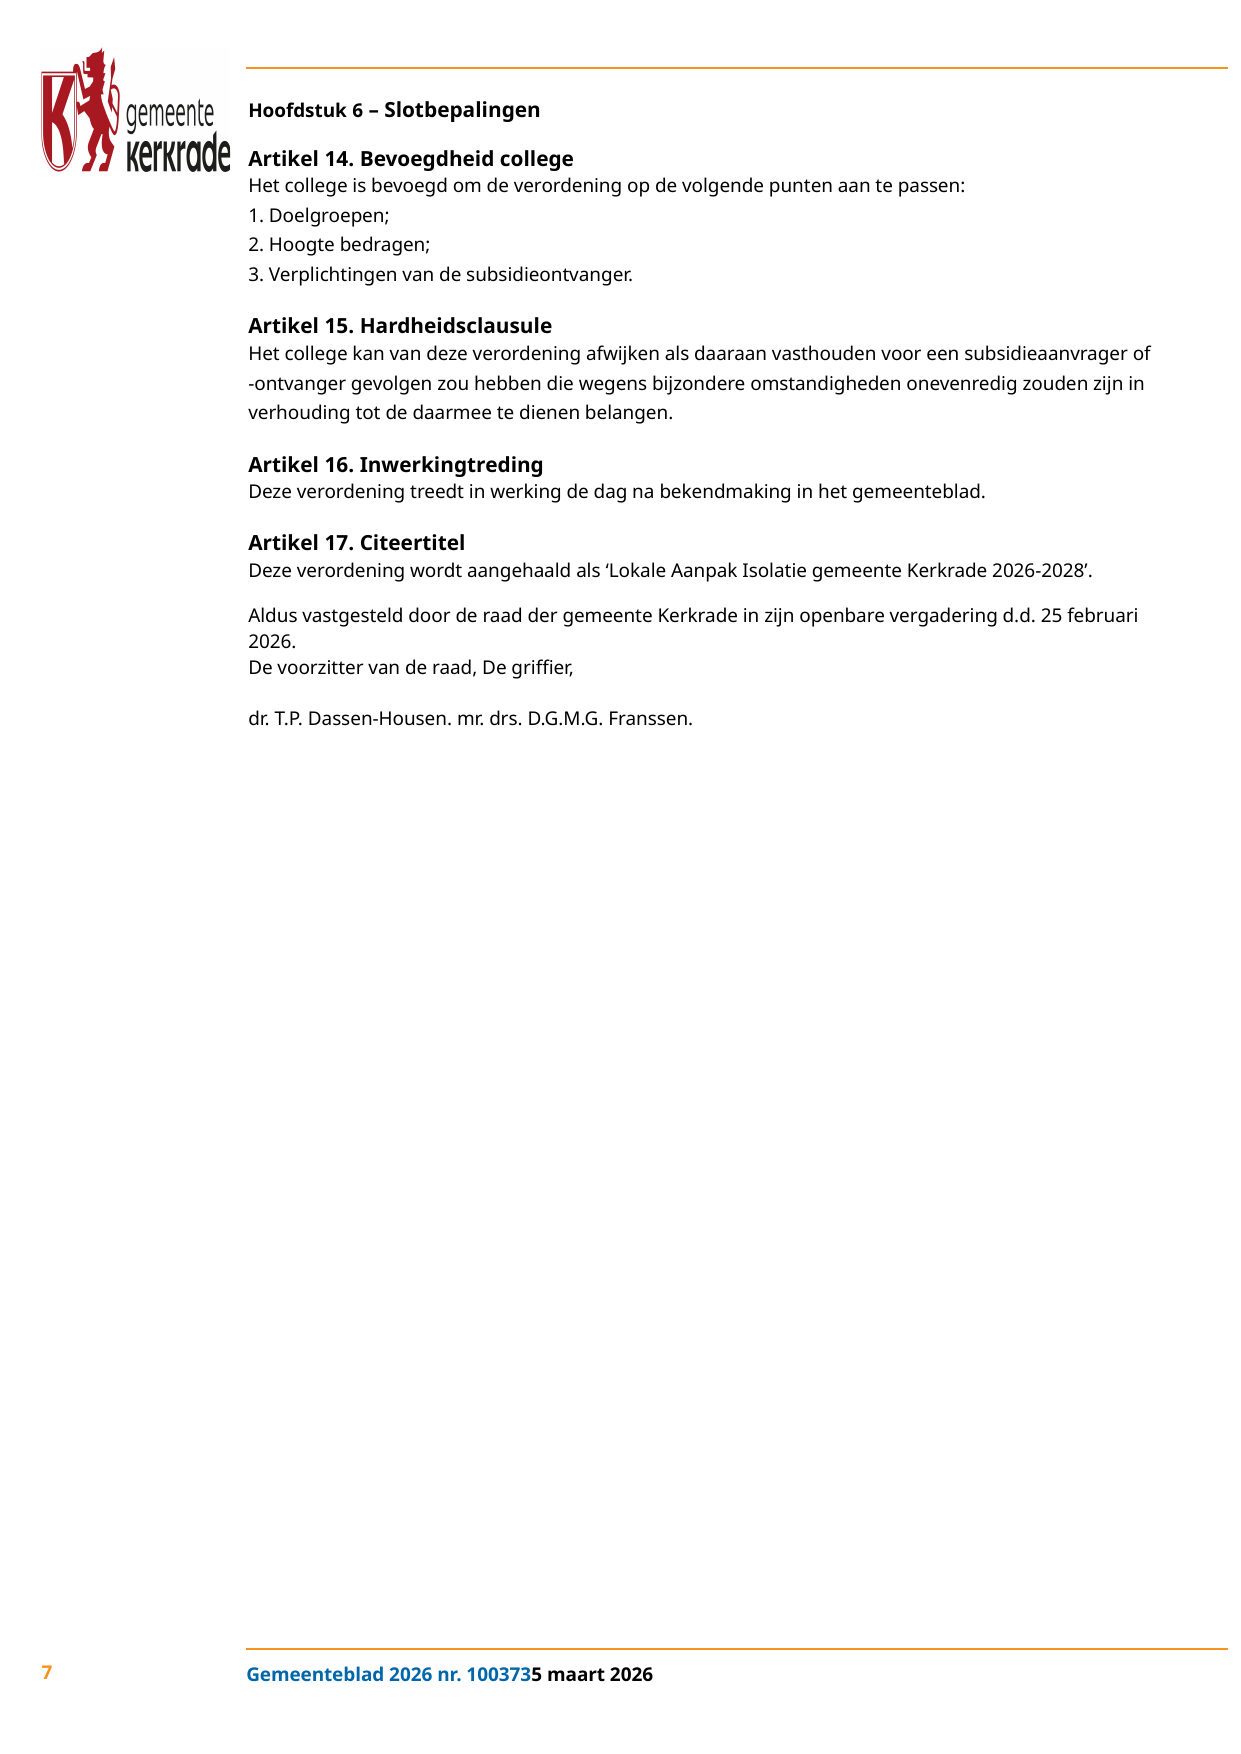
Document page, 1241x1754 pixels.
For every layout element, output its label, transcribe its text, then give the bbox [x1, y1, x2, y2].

text De voorzitter van de raad, De griffier, [248, 654, 1152, 680]
text Artikel 16. Inwerkingtreding [248, 450, 1152, 478]
picture [41, 47, 231, 172]
text Artikel 15. Hardheidsclausule [248, 312, 1152, 340]
text Deze verordening treedt in werking de dag na bekendmaking in het gemeenteblad. [248, 478, 1152, 504]
text dr. T.P. Dassen-Housen. mr. drs. D.G.M.G. Franssen. [248, 706, 1152, 731]
text 3. Verplichtingen van de subsidieontvanger. [248, 261, 1152, 287]
text Het college is bevoegd om de verordening op de volgende punten aan te passen: [248, 172, 1152, 198]
text 1. Doelgroepen; [248, 202, 1152, 228]
text Het college kan van deze verordening afwijken als daaraan vasthouden voor een subsidieaanvrager of -ontvanger gevolgen zou hebben die wegens bijzondere omstandigheden onevenredig zouden zijn in verhouding tot de daarmee te dienen belangen. [248, 340, 1152, 425]
text 2. Hoogte bedragen; [248, 232, 1152, 257]
text Deze verordening wordt aangehaald als ‘Lokale Aanpak Isolatie gemeente Kerkrade 2026-2028’. [248, 557, 1152, 583]
text Hoofdstuk 6 – Slotbepalingen [248, 95, 1152, 123]
text Artikel 14. Bevoegdheid college [248, 144, 1152, 172]
text Aldus vastgesteld door de raad der gemeente Kerkrade in zijn openbare vergadering d.d. 25 februari 2026. [248, 603, 1152, 654]
text Artikel 17. Citeertitel [248, 528, 1152, 557]
